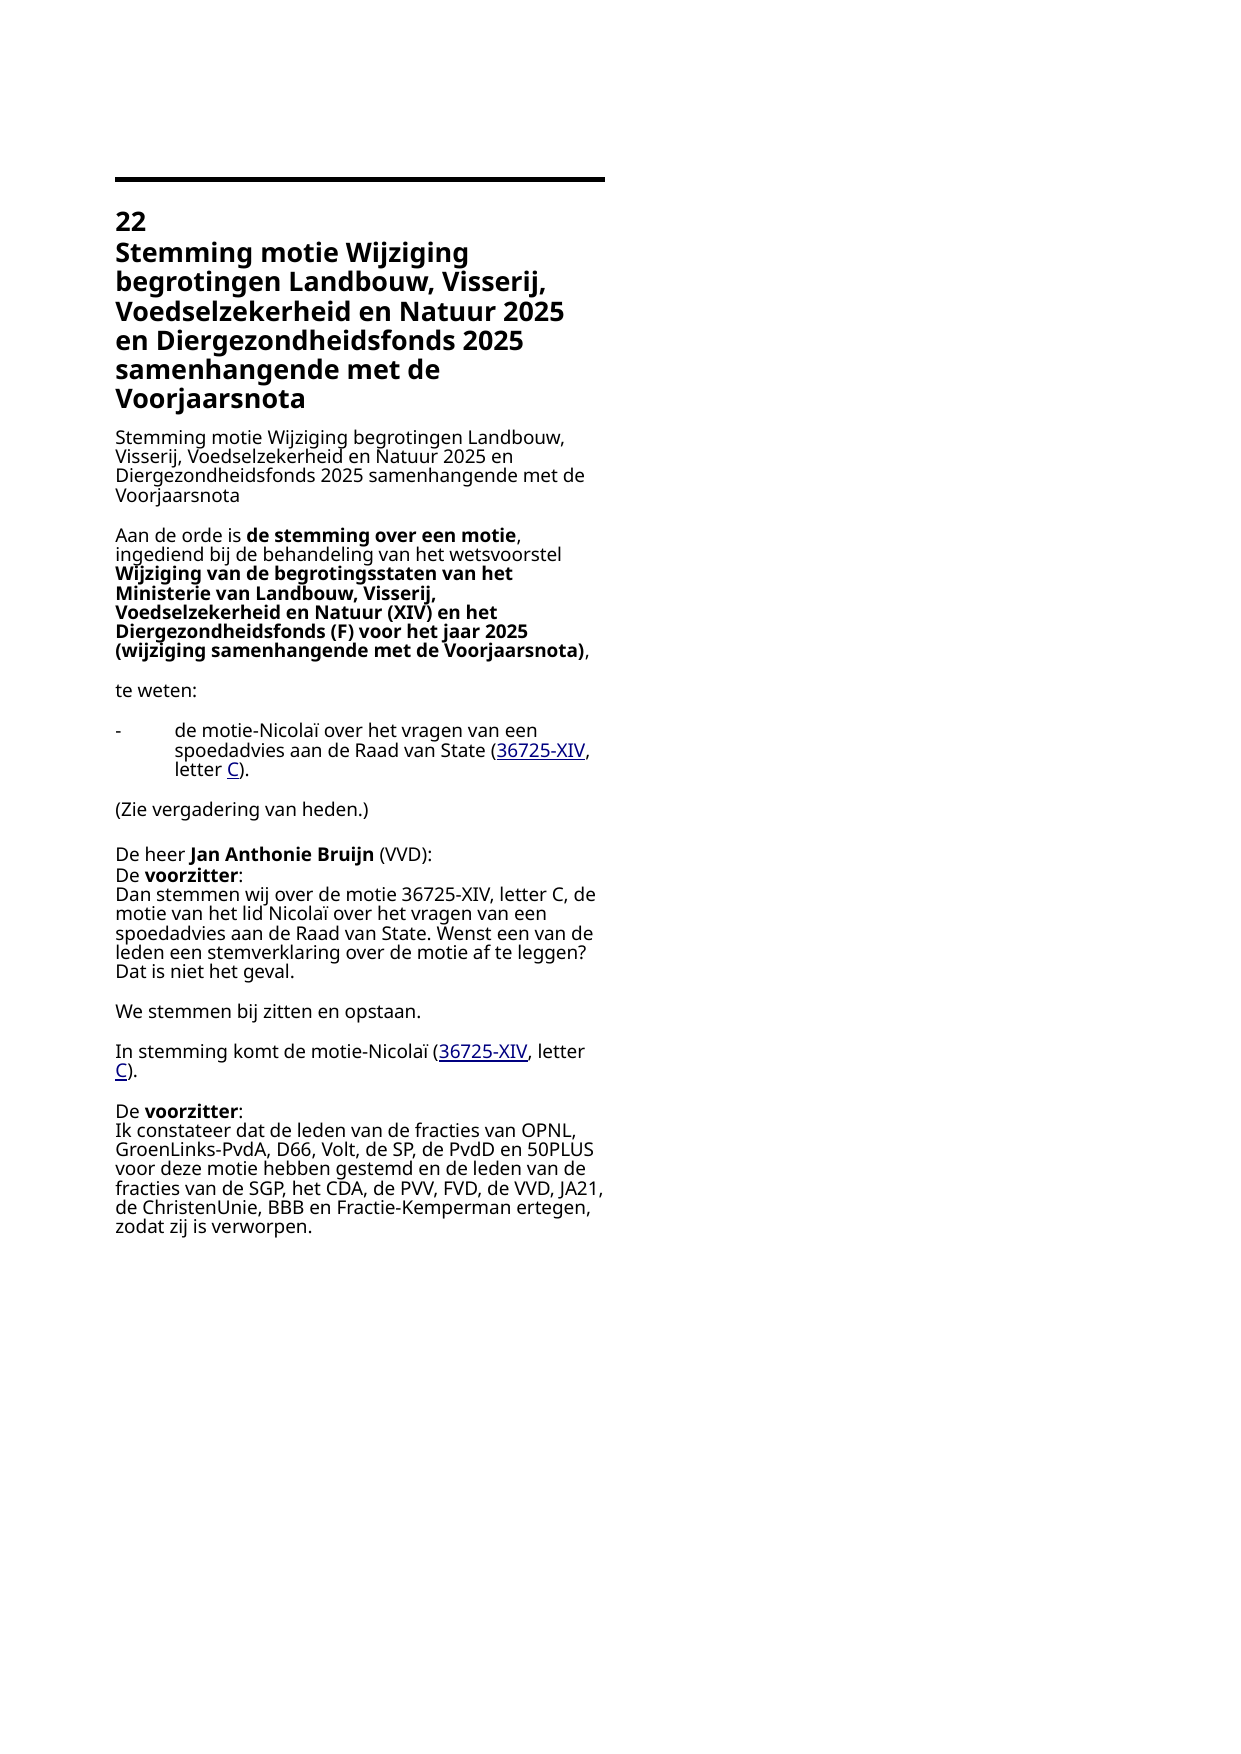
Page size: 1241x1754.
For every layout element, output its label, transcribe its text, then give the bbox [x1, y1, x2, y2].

text Ik constateer dat de leden van de fracties van OPNL, GroenLinks-PvdA, D66, Volt, de SP, de PvdD en 50PLUS voor deze motie hebben gestemd en de leden van de fracties van de SGP, het CDA, de PVV, FVD, de VVD, JA21, de ChristenUnie, BBB en Fractie-Kemperman ertegen, zodat zij is verworpen. [115, 1122, 605, 1237]
text De heer Jan Anthonie Bruijn (VVD): [115, 841, 605, 867]
text Aan de orde is de stemming over een motie, ingediend bij de behandeling van het wetsvoorstel Wijziging van de begrotingsstaten van het Ministerie van Landbouw, Visserij, Voedselzekerheid en Natuur (XIV) en het Diergezondheidsfonds (F) voor het jaar 2025 (wijziging samenhangende met de Voorjaarsnota), [115, 527, 605, 662]
text (Zie vergadering van heden.) [115, 801, 605, 820]
text Stemming motie Wijziging begrotingen Landbouw, Visserij, Voedselzekerheid en Natuur 2025 en Diergezondheidsfonds 2025 samenhangende met de Voorjaarsnota [115, 429, 605, 506]
list de motie-Nicolaï over het vragen van een spoedadvies aan de Raad van State (36725-XIV, letter C). [115, 722, 605, 780]
text De voorzitter: [115, 1103, 605, 1122]
text We stemmen bij zitten en opstaan. [115, 1003, 605, 1022]
text te weten: [115, 682, 605, 702]
text Stemming motie Wijziging begrotingen Landbouw, Visserij, Voedselzekerheid en Natuur 2025 en Diergezondheidsfonds 2025 samenhangende met de Voorjaarsnota [115, 239, 605, 429]
text Dan stemmen wij over de motie 36725-XIV, letter C, de motie van het lid Nicolaï over het vragen van een spoedadvies aan de Raad van State. Wenst een van de leden een stemverklaring over de motie af te leggen? Dat is niet het geval. [115, 886, 605, 982]
text In stemming komt de motie-Nicolaï (36725-XIV, letter C). [115, 1043, 605, 1082]
text 22 [115, 203, 605, 239]
text De voorzitter: [115, 867, 605, 886]
